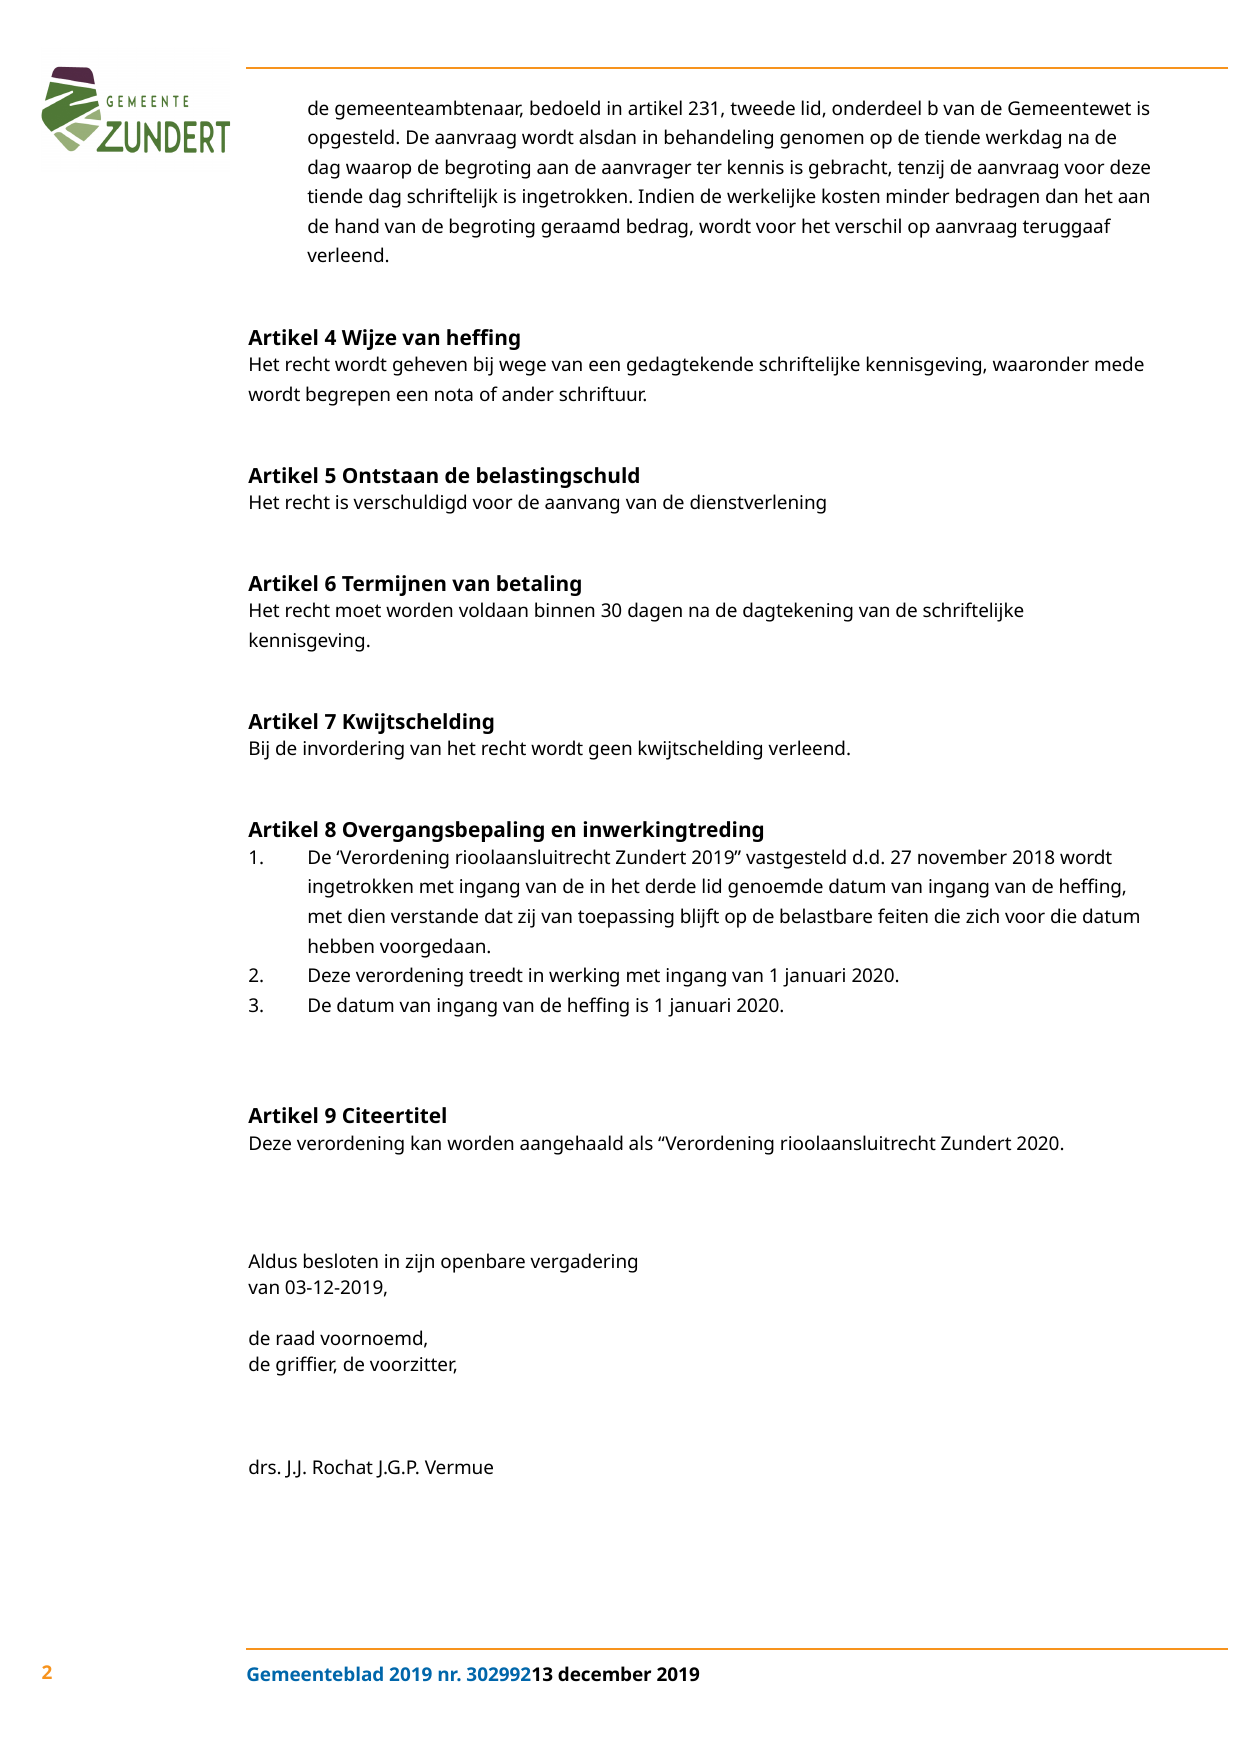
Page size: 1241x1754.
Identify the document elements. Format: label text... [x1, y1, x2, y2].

text Het recht is verschuldigd voor de aanvang van de dienstverlening [248, 489, 1152, 515]
text drs. J.J. Rochat J.G.P. Vermue [248, 1454, 1152, 1480]
text de raad voornoemd, [248, 1326, 1152, 1351]
text Artikel 5 Ontstaan de belastingschuld [248, 461, 1152, 489]
text Het recht wordt geheven bij wege van een gedagtekende schriftelijke kennisgeving, waaronder mede wordt begrepen een nota of ander schriftuur. [248, 351, 1152, 406]
text van 03-12-2019, [248, 1274, 1152, 1300]
picture [41, 47, 231, 172]
text Het recht moet worden voldaan binnen 30 dagen na de dagtekening van de schriftelijke kennisgeving. [248, 598, 1152, 653]
text de griffier, de voorzitter, [248, 1351, 1152, 1377]
text Artikel 8 Overgangsbepaling en inwerkingtreding [248, 816, 1152, 844]
list Deze verordening treedt in werking met ingang van 1 januari 2020. [248, 962, 1152, 988]
text Artikel 4 Wijze van heffing [248, 323, 1152, 351]
text Artikel 6 Termijnen van betaling [248, 569, 1152, 598]
text Bij de invordering van het recht wordt geen kwijtschelding verleend. [248, 736, 1152, 761]
text Deze verordening kan worden aangehaald als “Verordening rioolaansluitrecht Zundert 2020. [248, 1130, 1152, 1156]
text Aldus besloten in zijn openbare vergadering [248, 1248, 1152, 1274]
list De datum van ingang van de heffing is 1 januari 2020. [248, 992, 1152, 1018]
list De ‘Verordening rioolaansluitrecht Zundert 2019” vastgesteld d.d. 27 november 2018 wordt ingetrokken met ingang van de in het derde lid genoemde datum van ingang van de heffing, met dien verstande dat zij van toepassing blijft op de belastbare feiten die zich voor die datum hebben voorgedaan. [248, 844, 1152, 958]
list de gemeenteambtenaar, bedoeld in artikel 231, tweede lid, onderdeel b van de Gemeentewet is opgesteld. De aanvraag wordt alsdan in behandeling genomen op de tiende werkdag na de dag waarop de begroting aan de aanvrager ter kennis is gebracht, tenzij de aanvraag voor deze tiende dag schriftelijk is ingetrokken. Indien de werkelijke kosten minder bedragen dan het aan de hand van de begroting geraamd bedrag, wordt voor het verschil op aanvraag teruggaaf verleend. [248, 95, 1152, 268]
text Artikel 9 Citeertitel [248, 1102, 1152, 1130]
text Artikel 7 Kwijtschelding [248, 707, 1152, 736]
